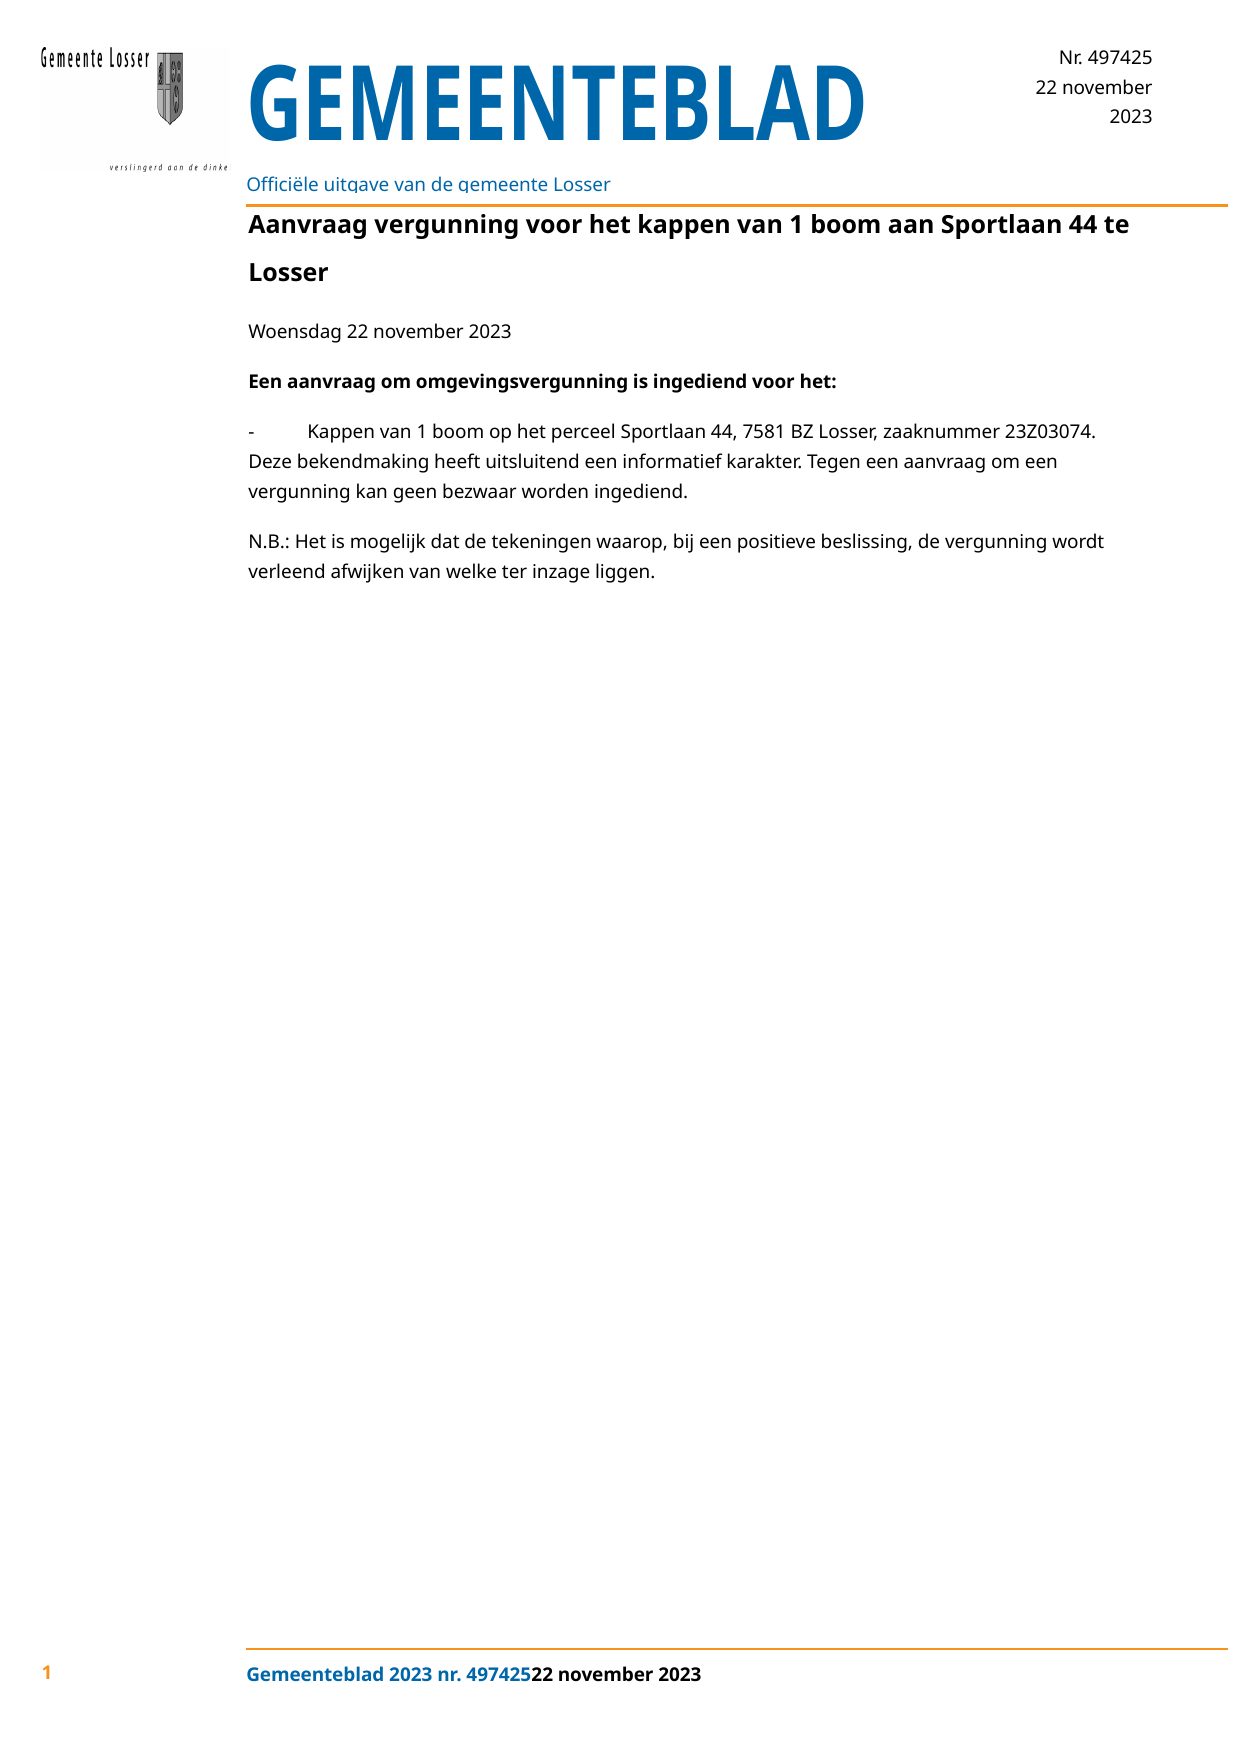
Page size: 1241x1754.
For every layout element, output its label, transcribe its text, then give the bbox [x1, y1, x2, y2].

list Kappen van 1 boom op het perceel Sportlaan 44, 7581 BZ Losser, zaaknummer 23Z03074. [248, 419, 1152, 444]
text Woensdag 22 november 2023 [248, 318, 1152, 344]
text Een aanvraag om omgevingsvergunning is ingediend voor het: [248, 368, 1152, 394]
text Deze bekendmaking heeft uitsluitend een informatief karakter. Tegen een aanvraag om een vergunning kan geen bezwaar worden ingediend. [248, 448, 1152, 504]
text N.B.: Het is mogelijk dat de tekeningen waarop, bij een positieve beslissing, de vergunning wordt verleend afwijken van welke ter inzage liggen. [248, 528, 1152, 584]
text Aanvraag vergunning voor het kappen van 1 boom aan Sportlaan 44 te Losser [248, 207, 1152, 288]
picture [41, 47, 231, 172]
